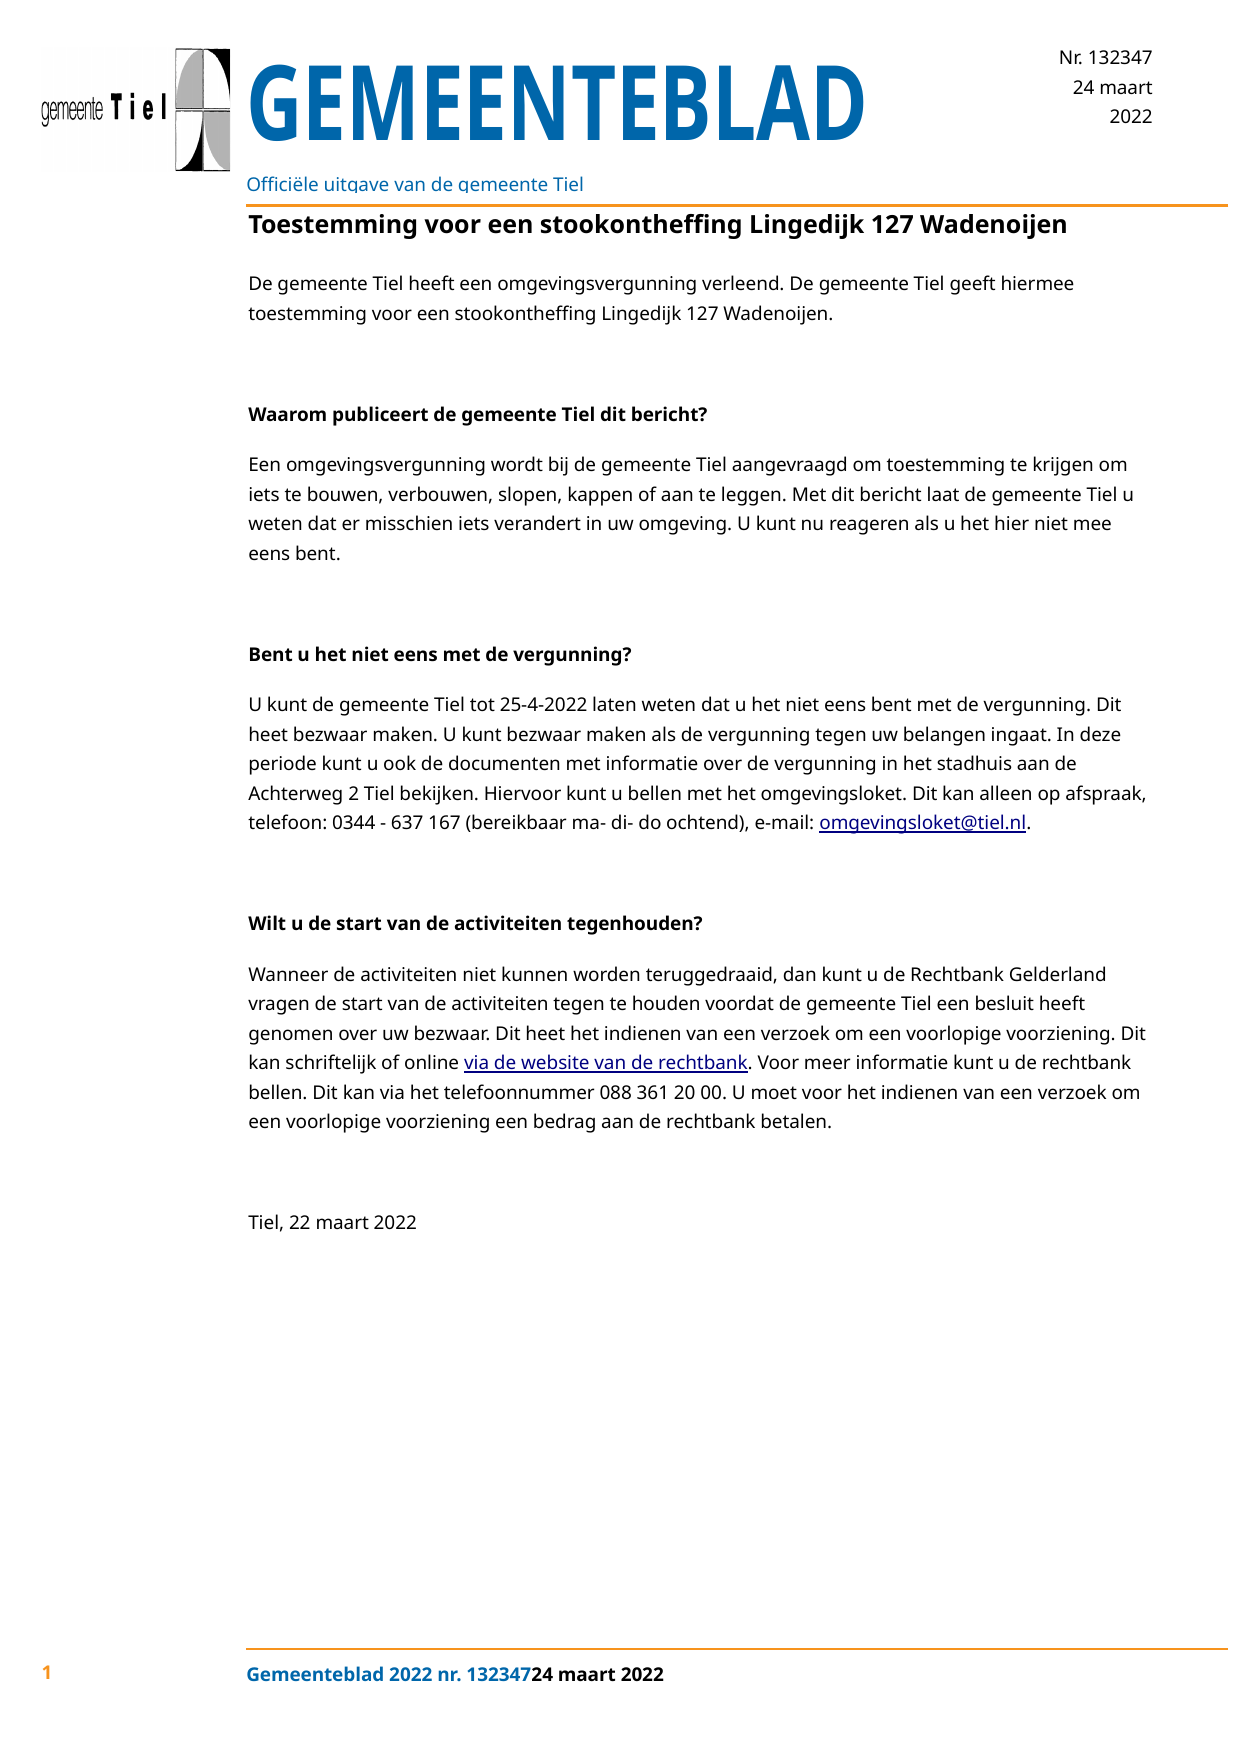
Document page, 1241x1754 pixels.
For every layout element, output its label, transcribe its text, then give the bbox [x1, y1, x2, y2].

text Waarom publiceert de gemeente Tiel dit bericht? [248, 401, 1152, 426]
text Wilt u de start van de activiteiten tegenhouden? [248, 910, 1152, 936]
text Bent u het niet eens met de vergunning? [248, 641, 1152, 666]
text Toestemming voor een stookontheffing Lingedijk 127 Wadenoijen [248, 207, 1152, 241]
text Tiel, 22 maart 2022 [248, 1209, 1152, 1235]
text Wanneer de activiteiten niet kunnen worden teruggedraaid, dan kunt u de Rechtbank Gelderland vragen de start van de activiteiten tegen te houden voordat de gemeente Tiel een besluit heeft genomen over uw bezwaar. Dit heet het indienen van een verzoek om een voorlopige voorziening. Dit kan schriftelijk of online via de website van de rechtbank. Voor meer informatie kunt u de rechtbank bellen. Dit kan via het telefoonnummer 088 361 20 00. U moet voor het indienen van een verzoek om een voorlopige voorziening een bedrag aan de rechtbank betalen. [248, 961, 1152, 1134]
text De gemeente Tiel heeft een omgevingsvergunning verleend. De gemeente Tiel geeft hiermee toestemming voor een stookontheffing Lingedijk 127 Wadenoijen. [248, 270, 1152, 326]
picture [41, 47, 231, 172]
text Een omgevingsvergunning wordt bij de gemeente Tiel aangevraagd om toestemming te krijgen om iets te bouwen, verbouwen, slopen, kappen of aan te leggen. Met dit bericht laat de gemeente Tiel u weten dat er misschien iets verandert in uw omgeving. U kunt nu reageren als u het hier niet mee eens bent. [248, 451, 1152, 566]
text U kunt de gemeente Tiel tot 25-4-2022 laten weten dat u het niet eens bent met de vergunning. Dit heet bezwaar maken. U kunt bezwaar maken als de vergunning tegen uw belangen ingaat. In deze periode kunt u ook de documenten met informatie over de vergunning in het stadhuis aan de Achterweg 2 Tiel bekijken. Hiervoor kunt u bellen met het omgevingsloket. Dit kan alleen op afspraak, telefoon: 0344 - 637 167 (bereikbaar ma- di- do ochtend), e-mail: omgevingsloket@tiel.nl. [248, 691, 1152, 835]
